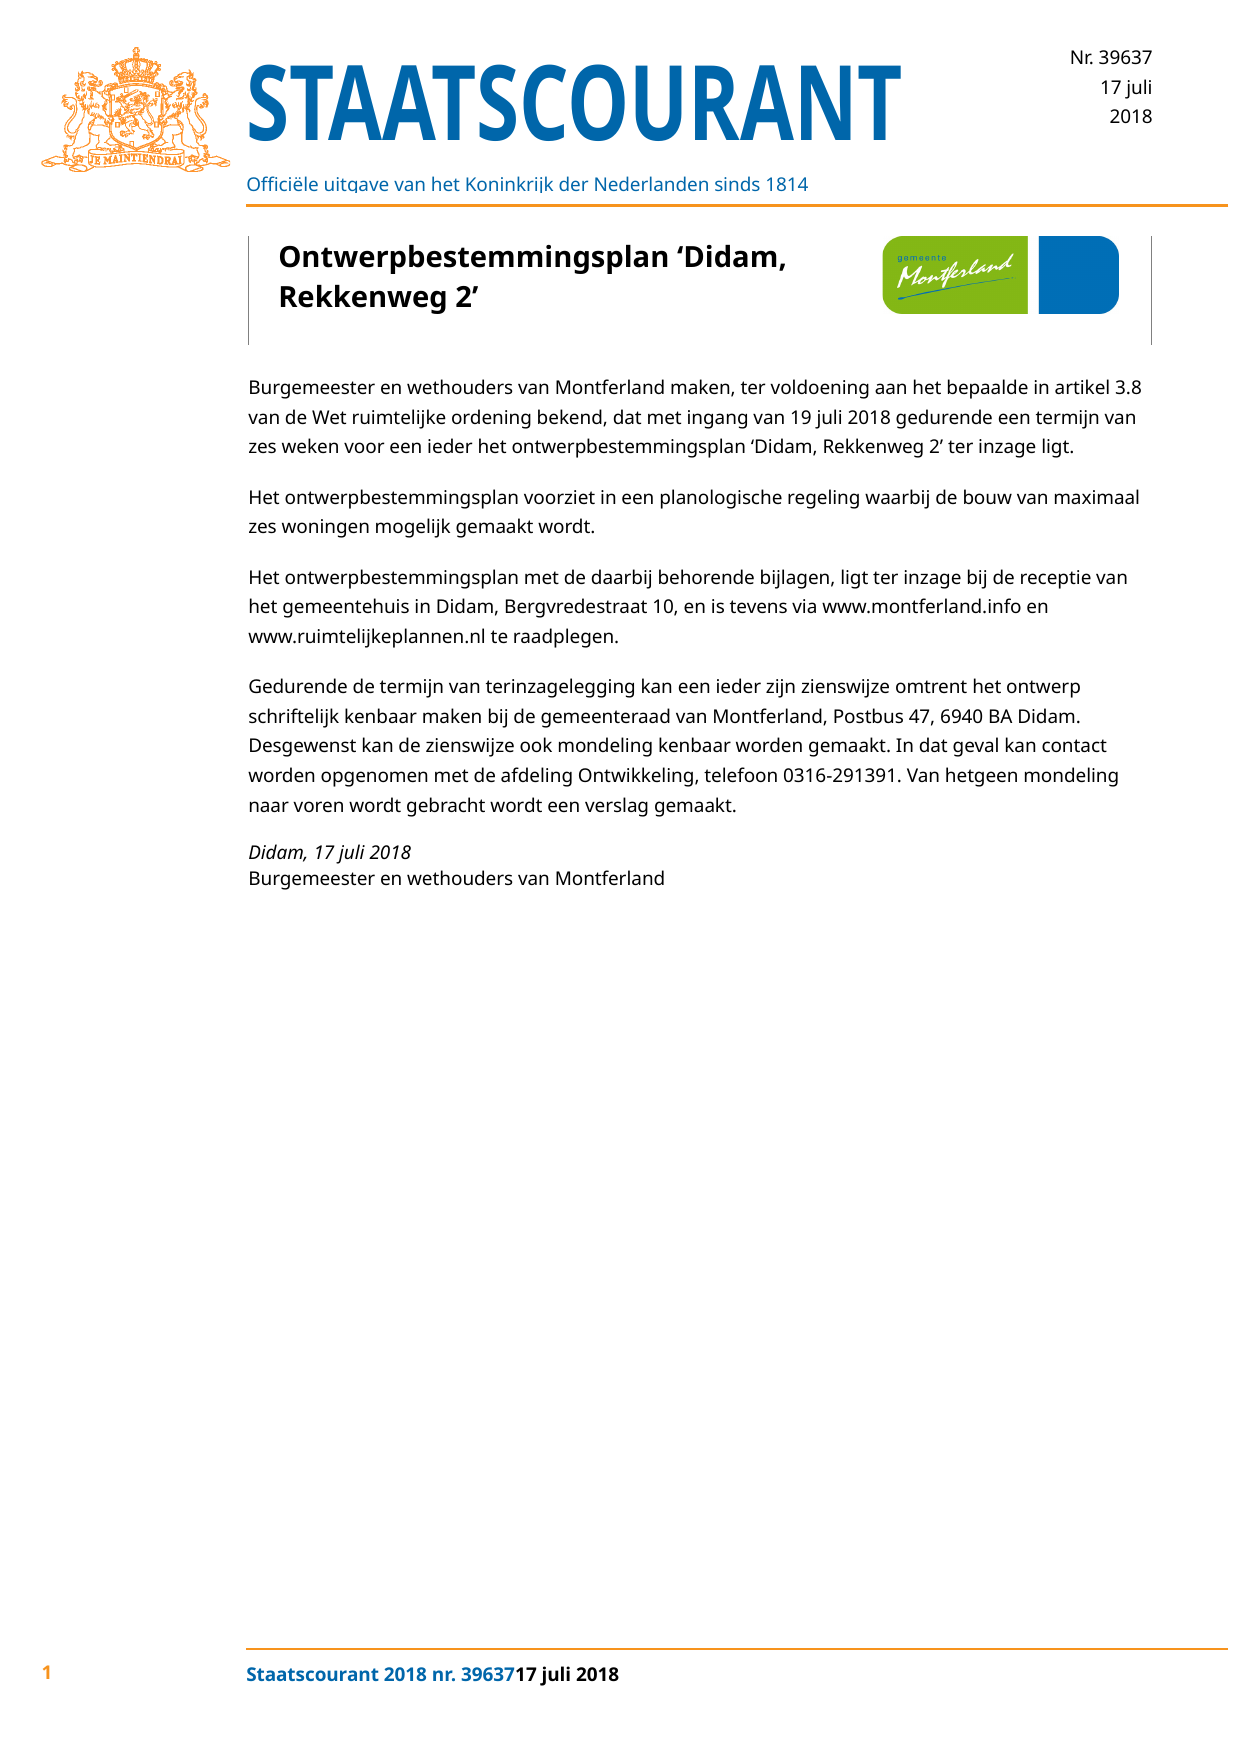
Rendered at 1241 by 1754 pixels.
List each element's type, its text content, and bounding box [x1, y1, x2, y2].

text Burgemeester en wethouders van Montferland maken, ter voldoening aan het bepaalde in artikel 3.8 van de Wet ruimtelijke ordening bekend, dat met ingang van 19 juli 2018 gedurende een termijn van zes weken voor een ieder het ontwerpbestemmingsplan ‘Didam, Rekkenweg 2’ ter inzage ligt. [248, 374, 1152, 459]
text Het ontwerpbestemmingsplan met de daarbij behorende bijlagen, ligt ter inzage bij de receptie van het gemeentehuis in Didam, Bergvredestraat 10, en is tevens via www.montferland.info en www.ruimtelijkeplannen.nl te raadplegen. [248, 564, 1152, 649]
text Gedurende de termijn van terinzagelegging kan een ieder zijn zienswijze omtrent het ontwerp schriftelijk kenbaar maken bij de gemeenteraad van Montferland, Postbus 47, 6940 BA Didam. Desgewenst kan de zienswijze ook mondeling kenbaar worden gemaakt. In dat geval kan contact worden opgenomen met de afdeling Ontwikkeling, telefoon 0316-291391. Van hetgeen mondeling naar voren wordt gebracht wordt een verslag gemaakt. [248, 673, 1152, 817]
picture [882, 236, 1119, 314]
text Burgemeester en wethouders van Montferland [248, 865, 1152, 891]
text Didam, 17 juli 2018 [248, 839, 1152, 865]
picture [41, 47, 231, 172]
table_header [850, 236, 1151, 345]
table_header Ontwerpbestemmingsplan ‘Didam, Rekkenweg 2’ [249, 236, 850, 345]
text Het ontwerpbestemmingsplan voorziet in een planologische regeling waarbij de bouw van maximaal zes woningen mogelijk gemaakt wordt. [248, 484, 1152, 539]
